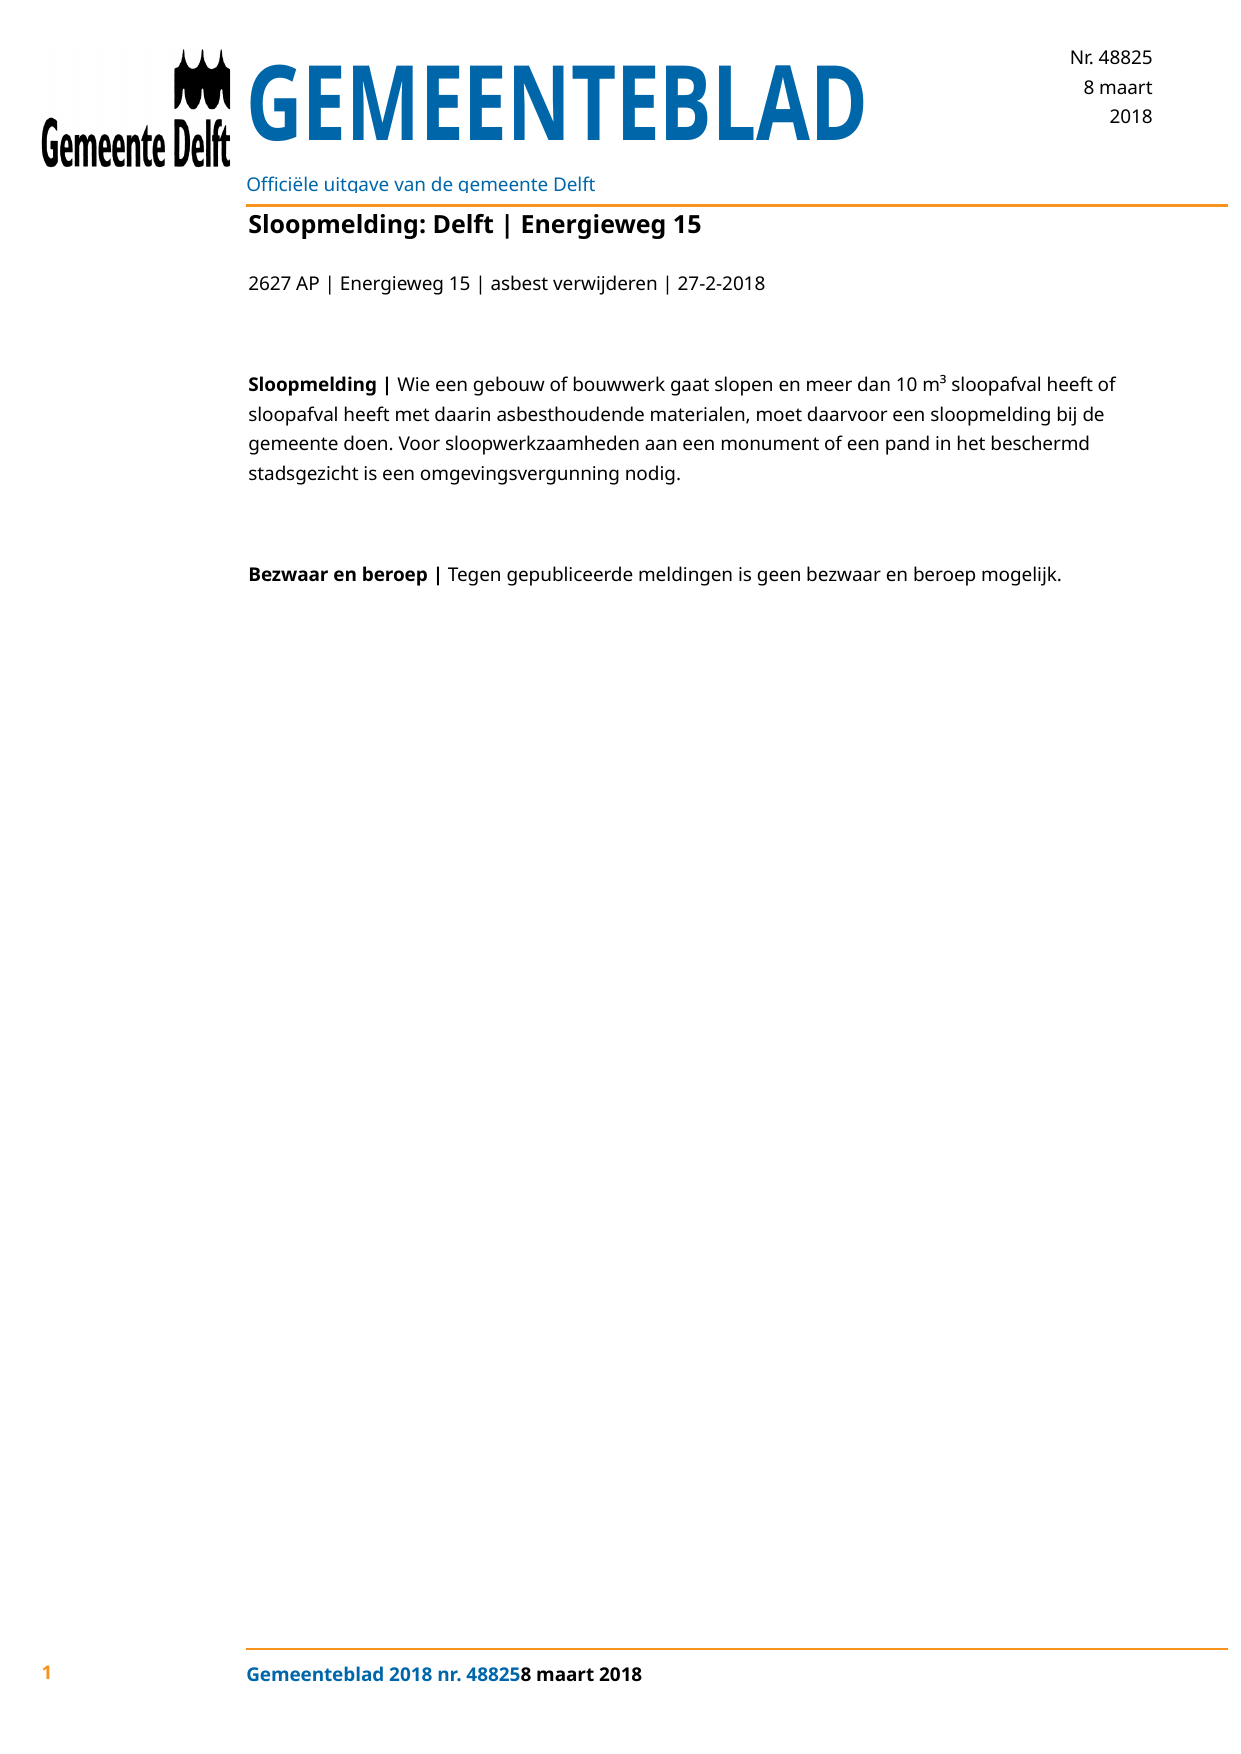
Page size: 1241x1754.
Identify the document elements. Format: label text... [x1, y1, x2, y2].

text Bezwaar en beroep | Tegen gepubliceerde meldingen is geen bezwaar en beroep mogelijk. [248, 561, 1152, 586]
text Sloopmelding | Wie een gebouw of bouwwerk gaat slopen en meer dan 10 m³ sloopafval heeft of sloopafval heeft met daarin asbesthoudende materialen, moet daarvoor een sloopmelding bij de gemeente doen. Voor sloopwerkzaamheden aan een monument of een pand in het beschermd stadsgezicht is een omgevingsvergunning nodig. [248, 371, 1152, 486]
text Sloopmelding: Delft | Energieweg 15 [248, 207, 1152, 241]
picture [41, 47, 231, 172]
text 2627 AP | Energieweg 15 | asbest verwijderen | 27-2-2018 [248, 270, 1152, 296]
